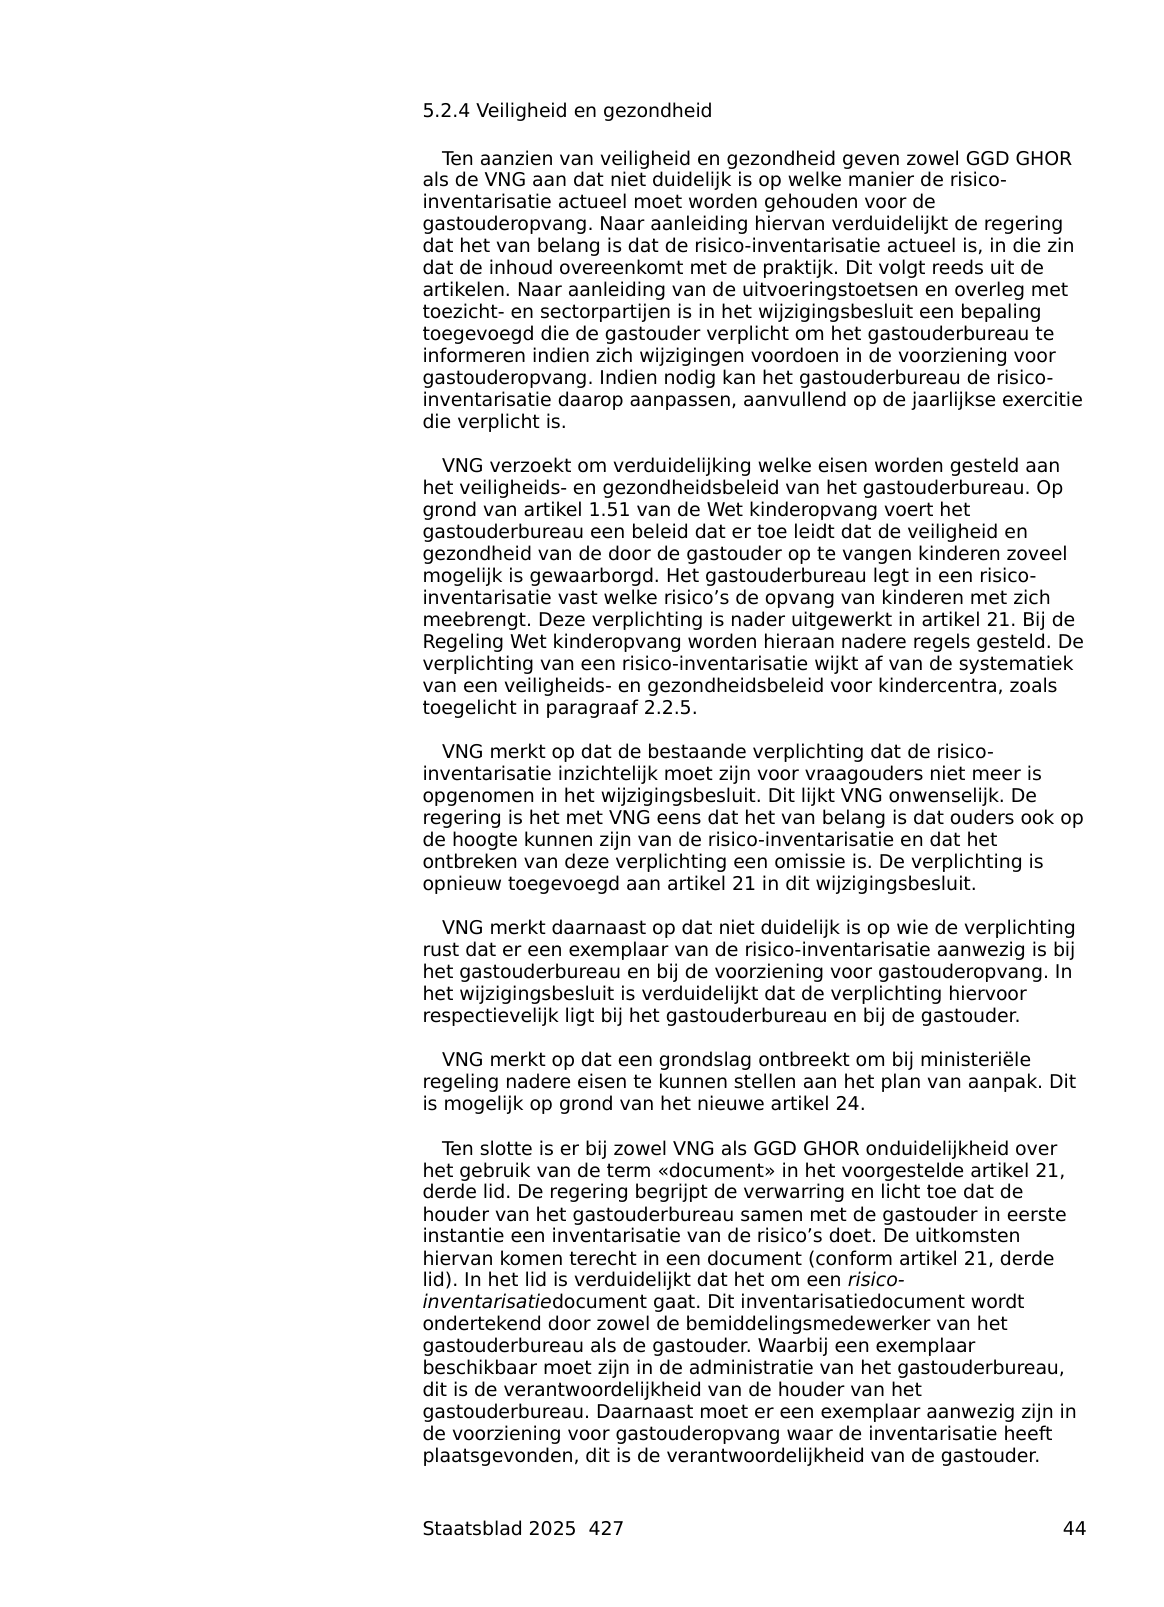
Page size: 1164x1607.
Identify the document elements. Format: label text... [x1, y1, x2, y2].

subtitle 5.2.4 Veiligheid en gezondheid [422, 100, 1087, 122]
text VNG verzoekt om verduidelijking welke eisen worden gesteld aan het veiligheids- en gezondheidsbeleid van het gastouderbureau. Op grond van artikel 1.51 van de Wet kinderopvang voert het gastouderbureau een beleid dat er toe leidt dat de veiligheid en gezondheid van de door de gastouder op te vangen kinderen zoveel mogelijk is gewaarborgd. Het gastouderbureau legt in een risico-inventarisatie vast welke risico’s de opvang van kinderen met zich meebrengt. Deze verplichting is nader uitgewerkt in artikel 21. Bij de Regeling Wet kinderopvang worden hieraan nadere regels gesteld. De verplichting van een risico-inventarisatie wijkt af van de systematiek van een veiligheids- en gezondheidsbeleid voor kindercentra, zoals toegelicht in paragraaf 2.2.5. [422, 455, 1087, 719]
text VNG merkt op dat een grondslag ontbreekt om bij ministeriële regeling nadere eisen te kunnen stellen aan het plan van aanpak. Dit is mogelijk op grond van het nieuwe artikel 24. [422, 1049, 1087, 1115]
text VNG merkt daarnaast op dat niet duidelijk is op wie de verplichting rust dat er een exemplaar van de risico-inventarisatie aanwezig is bij het gastouderbureau en bij de voorziening voor gastouderopvang. In het wijzigingsbesluit is verduidelijkt dat de verplichting hiervoor respectievelijk ligt bij het gastouderbureau en bij de gastouder. [422, 917, 1087, 1027]
text Ten slotte is er bij zowel VNG als GGD GHOR onduidelijkheid over het gebruik van de term «document» in het voorgestelde artikel 21, derde lid. De regering begrijpt de verwarring en licht toe dat de houder van het gastouderbureau samen met de gastouder in eerste instantie een inventarisatie van de risico’s doet. De uitkomsten hiervan komen terecht in een document (conform artikel 21, derde lid). In het lid is verduidelijkt dat het om een risico-inventarisatiedocument gaat. Dit inventarisatiedocument wordt ondertekend door zowel de bemiddelingsmedewerker van het gastouderbureau als de gastouder. Waarbij een exemplaar beschikbaar moet zijn in de administratie van het gastouderbureau, dit is de verantwoordelijkheid van de houder van het gastouderbureau. Daarnaast moet er een exemplaar aanwezig zijn in de voorziening voor gastouderopvang waar de inventarisatie heeft plaatsgevonden, dit is de verantwoordelijkheid van de gastouder. [422, 1137, 1087, 1467]
text VNG merkt op dat de bestaande verplichting dat de risico-inventarisatie inzichtelijk moet zijn voor vraagouders niet meer is opgenomen in het wijzigingsbesluit. Dit lijkt VNG onwenselijk. De regering is het met VNG eens dat het van belang is dat ouders ook op de hoogte kunnen zijn van de risico-inventarisatie en dat het ontbreken van deze verplichting een omissie is. De verplichting is opnieuw toegevoegd aan artikel 21 in dit wijzigingsbesluit. [422, 741, 1087, 895]
text Ten aanzien van veiligheid en gezondheid geven zowel GGD GHOR als de VNG aan dat niet duidelijk is op welke manier de risico-inventarisatie actueel moet worden gehouden voor de gastouderopvang. Naar aanleiding hiervan verduidelijkt de regering dat het van belang is dat de risico-inventarisatie actueel is, in die zin dat de inhoud overeenkomt met de praktijk. Dit volgt reeds uit de artikelen. Naar aanleiding van de uitvoeringstoetsen en overleg met toezicht- en sectorpartijen is in het wijzigingsbesluit een bepaling toegevoegd die de gastouder verplicht om het gastouderbureau te informeren indien zich wijzigingen voordoen in de voorziening voor gastouderopvang. Indien nodig kan het gastouderbureau de risico-inventarisatie daarop aanpassen, aanvullend op de jaarlijkse exercitie die verplicht is. [422, 147, 1087, 433]
